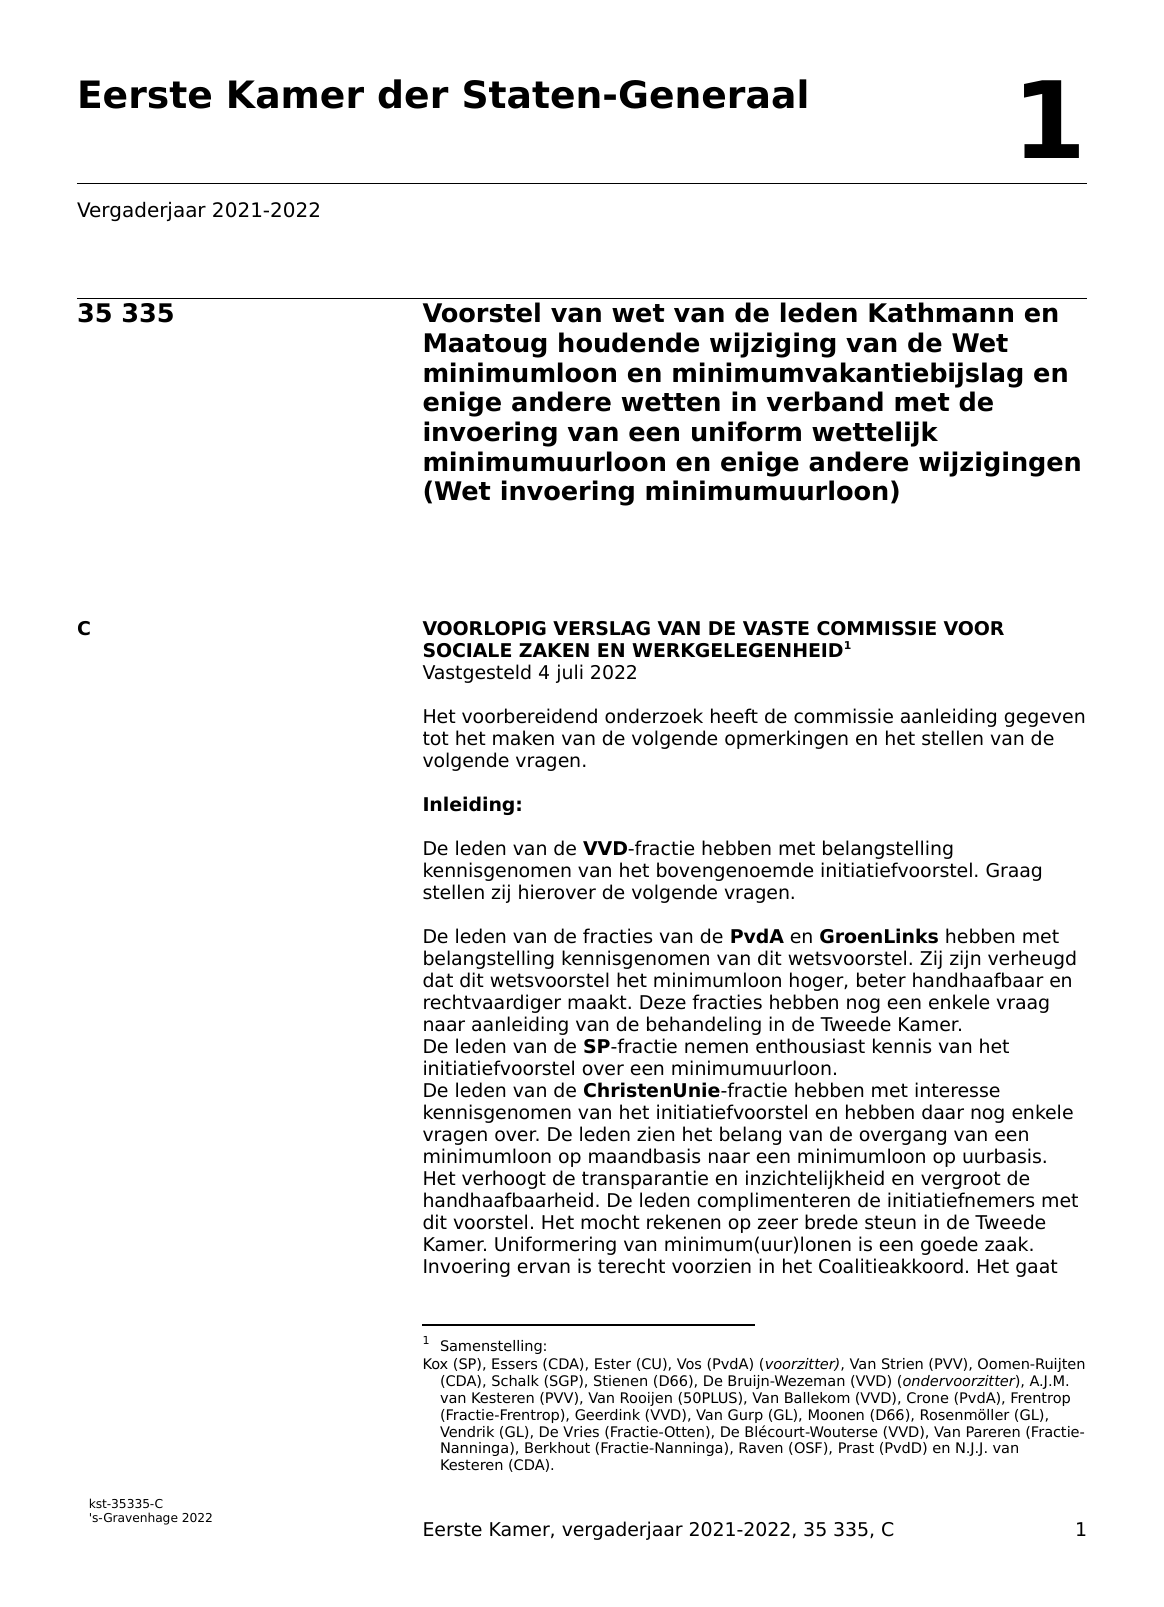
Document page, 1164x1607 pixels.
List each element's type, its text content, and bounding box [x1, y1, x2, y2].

subtitle Inleiding: [422, 794, 1087, 816]
table_header 1 [886, 59, 1087, 183]
table_cell Vergaderjaar 2021-2022 [77, 184, 1087, 298]
text De leden van de SP-fractie nemen enthousiast kennis van het initiatiefvoorstel over een minimumuurloon. [422, 1036, 1087, 1080]
text De leden van de fracties van de PvdA en GroenLinks hebben met belangstelling kennisgenomen van dit wetsvoorstel. Zij zijn verheugd dat dit wetsvoorstel het minimumloon hoger, beter handhaafbaar en rechtvaardiger maakt. Deze fracties hebben nog een enkele vraag naar aanleiding van de behandeling in de Tweede Kamer. [422, 926, 1087, 1036]
text Samenstelling: [422, 1334, 1087, 1356]
text Vastgesteld 4 juli 2022 [422, 662, 1087, 684]
text De leden van de ChristenUnie-fractie hebben met interesse kennisgenomen van het initiatiefvoorstel en hebben daar nog enkele vragen over. De leden zien het belang van de overgang van een minimumloon op maandbasis naar een minimumloon op uurbasis. Het verhoogt de transparantie en inzichtelijkheid en vergroot de handhaafbaarheid. De leden complimenteren de initiatiefnemers met dit voorstel. Het mocht rekenen op zeer brede steun in de Tweede Kamer. Uniformering van minimum(uur)lonen is een goede zaak. Invoering ervan is terecht voorzien in het Coalitieakkoord. Het gaat [422, 1080, 1087, 1278]
table_header Eerste Kamer der Staten-Generaal [77, 59, 886, 183]
subtitle 35 335 Voorstel van wet van de leden Kathmann en Maatoug houdende wijziging van de Wet minimumloon en minimumvakantiebijslag en enige andere wetten in verband met de invoering van een uniform wettelijk minimumuurloon en enige andere wijzigingen (Wet invoering minimumuurloon) [77, 299, 1087, 507]
text Kox (SP), Essers (CDA), Ester (CU), Vos (PvdA) (voorzitter), Van Strien (PVV), Oomen-Ruijten (CDA), Schalk (SGP), Stienen (D66), De Bruijn-Wezeman (VVD) (ondervoorzitter), A.J.M. van Kesteren (PVV), Van Rooijen (50PLUS), Van Ballekom (VVD), Crone (PvdA), Frentrop (Fractie-Frentrop), Geerdink (VVD), Van Gurp (GL), Moonen (D66), Rosenmöller (GL), Vendrik (GL), De Vries (Fractie-Otten), De Blécourt-Wouterse (VVD), Van Pareren (Fractie-Nanninga), Berkhout (Fractie-Nanninga), Raven (OSF), Prast (PvdD) en N.J.J. van Kesteren (CDA). [422, 1356, 1087, 1474]
text De leden van de VVD-fractie hebben met belangstelling kennisgenomen van het bovengenoemde initiatiefvoorstel. Graag stellen zij hierover de volgende vragen. [422, 838, 1087, 904]
text 's-Gravenhage 2022 [88, 1511, 323, 1525]
text kst-35335-C [88, 1497, 323, 1511]
subtitle C VOORLOPIG VERSLAG VAN DE VASTE COMMISSIE VOOR SOCIALE ZAKEN EN WERKGELEGENHEID [77, 618, 1087, 662]
text Het voorbereidend onderzoek heeft de commissie aanleiding gegeven tot het maken van de volgende opmerkingen en het stellen van de volgende vragen. [422, 706, 1087, 772]
